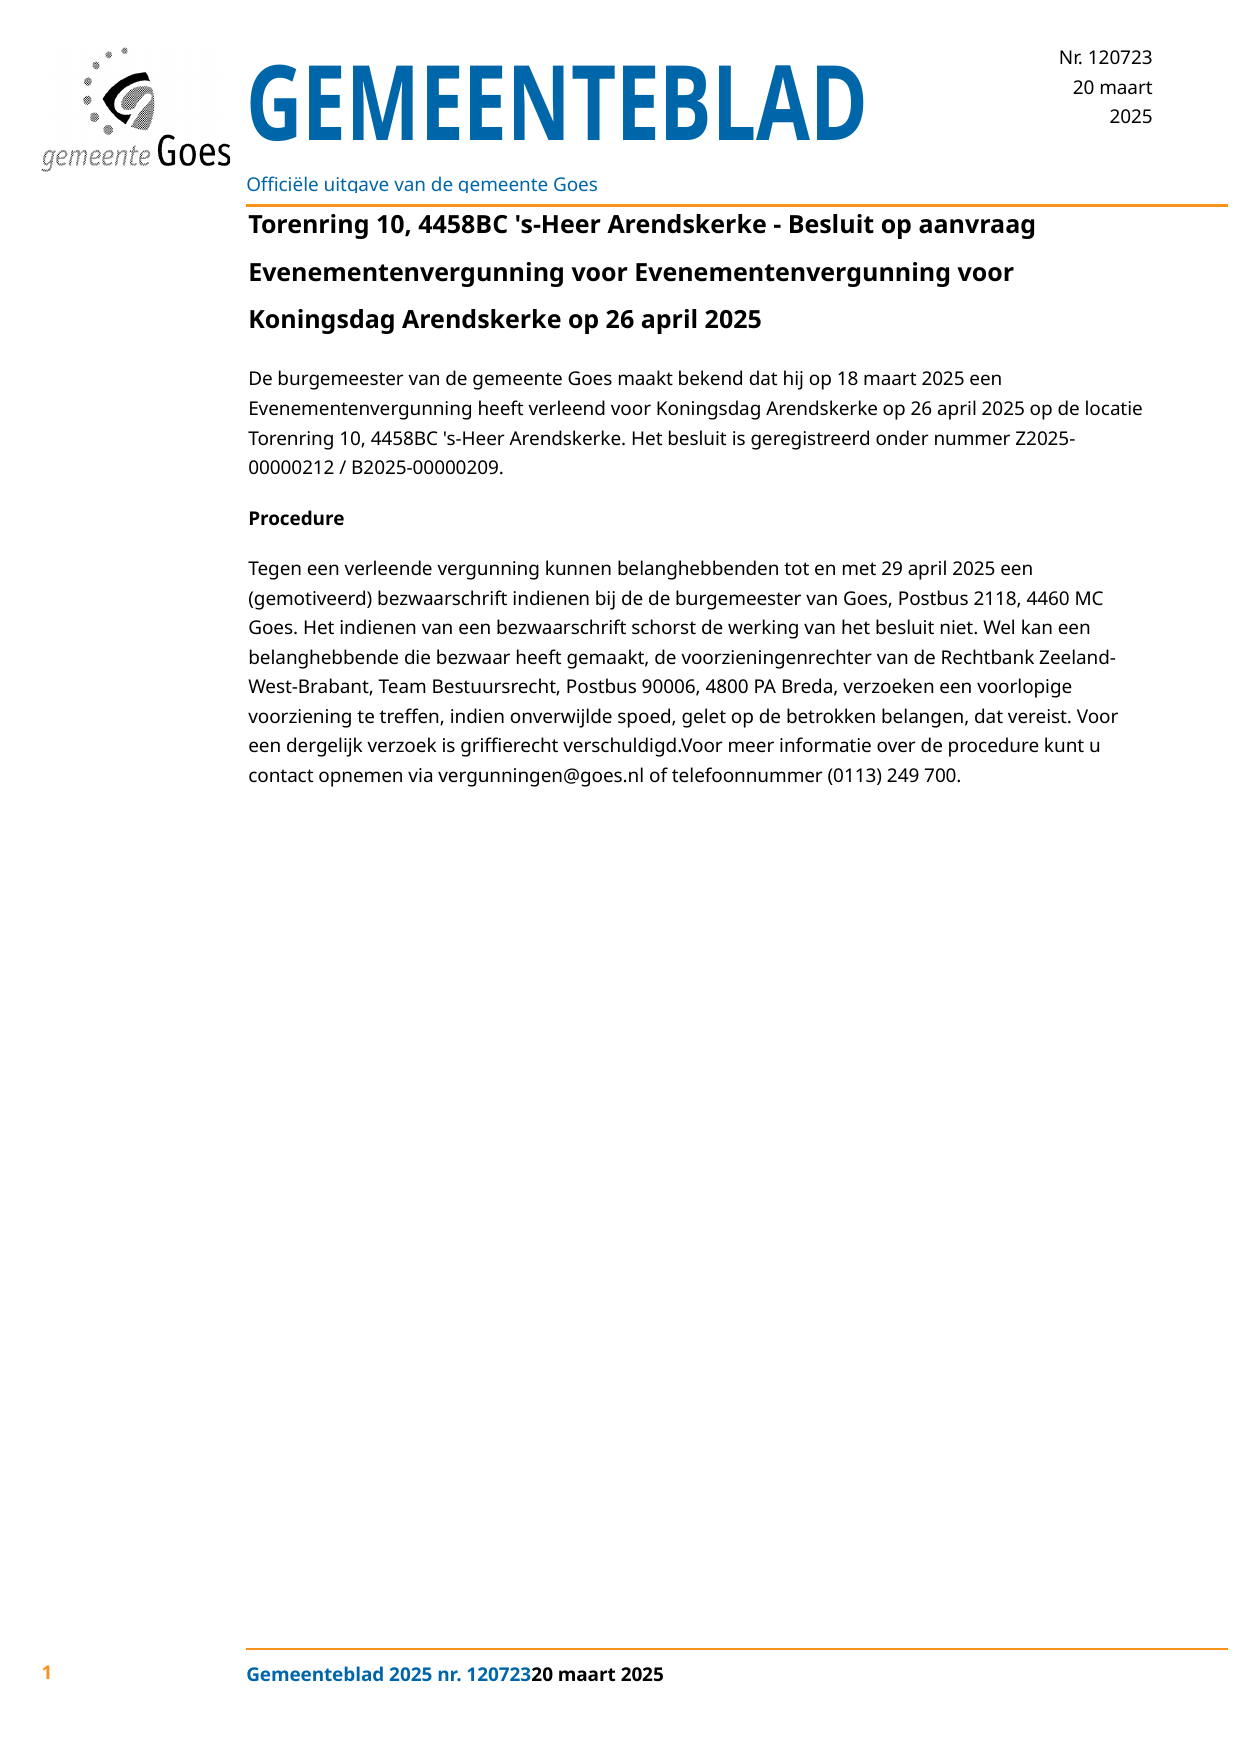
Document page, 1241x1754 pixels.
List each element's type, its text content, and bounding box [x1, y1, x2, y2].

text De burgemeester van de gemeente Goes maakt bekend dat hij op 18 maart 2025 een Evenementenvergunning heeft verleend voor Koningsdag Arendskerke op 26 april 2025 op de locatie Torenring 10, 4458BC 's-Heer Arendskerke. Het besluit is geregistreerd onder nummer Z2025-00000212 / B2025-00000209. [248, 366, 1152, 480]
text Procedure [248, 505, 1152, 530]
text Tegen een verleende vergunning kunnen belanghebbenden tot en met 29 april 2025 een (gemotiveerd) bezwaarschrift indienen bij de de burgemeester van Goes, Postbus 2118, 4460 MC Goes. Het indienen van een bezwaarschrift schorst de werking van het besluit niet. Wel kan een belanghebbende die bezwaar heeft gemaakt, de voorzieningenrechter van de Rechtbank Zeeland-West-Brabant, Team Bestuursrecht, Postbus 90006, 4800 PA Breda, verzoeken een voorlopige voorziening te treffen, indien onverwijlde spoed, gelet op de betrokken belangen, dat vereist. Voor een dergelijk verzoek is griffierecht verschuldigd.Voor meer informatie over de procedure kunt u contact opnemen via vergunningen@goes.nl of telefoonnummer (0113) 249 700. [248, 555, 1152, 788]
picture [41, 47, 231, 172]
text Torenring 10, 4458BC 's-Heer Arendskerke - Besluit op aanvraag Evenementenvergunning voor Evenementenvergunning voor Koningsdag Arendskerke op 26 april 2025 [248, 207, 1152, 336]
